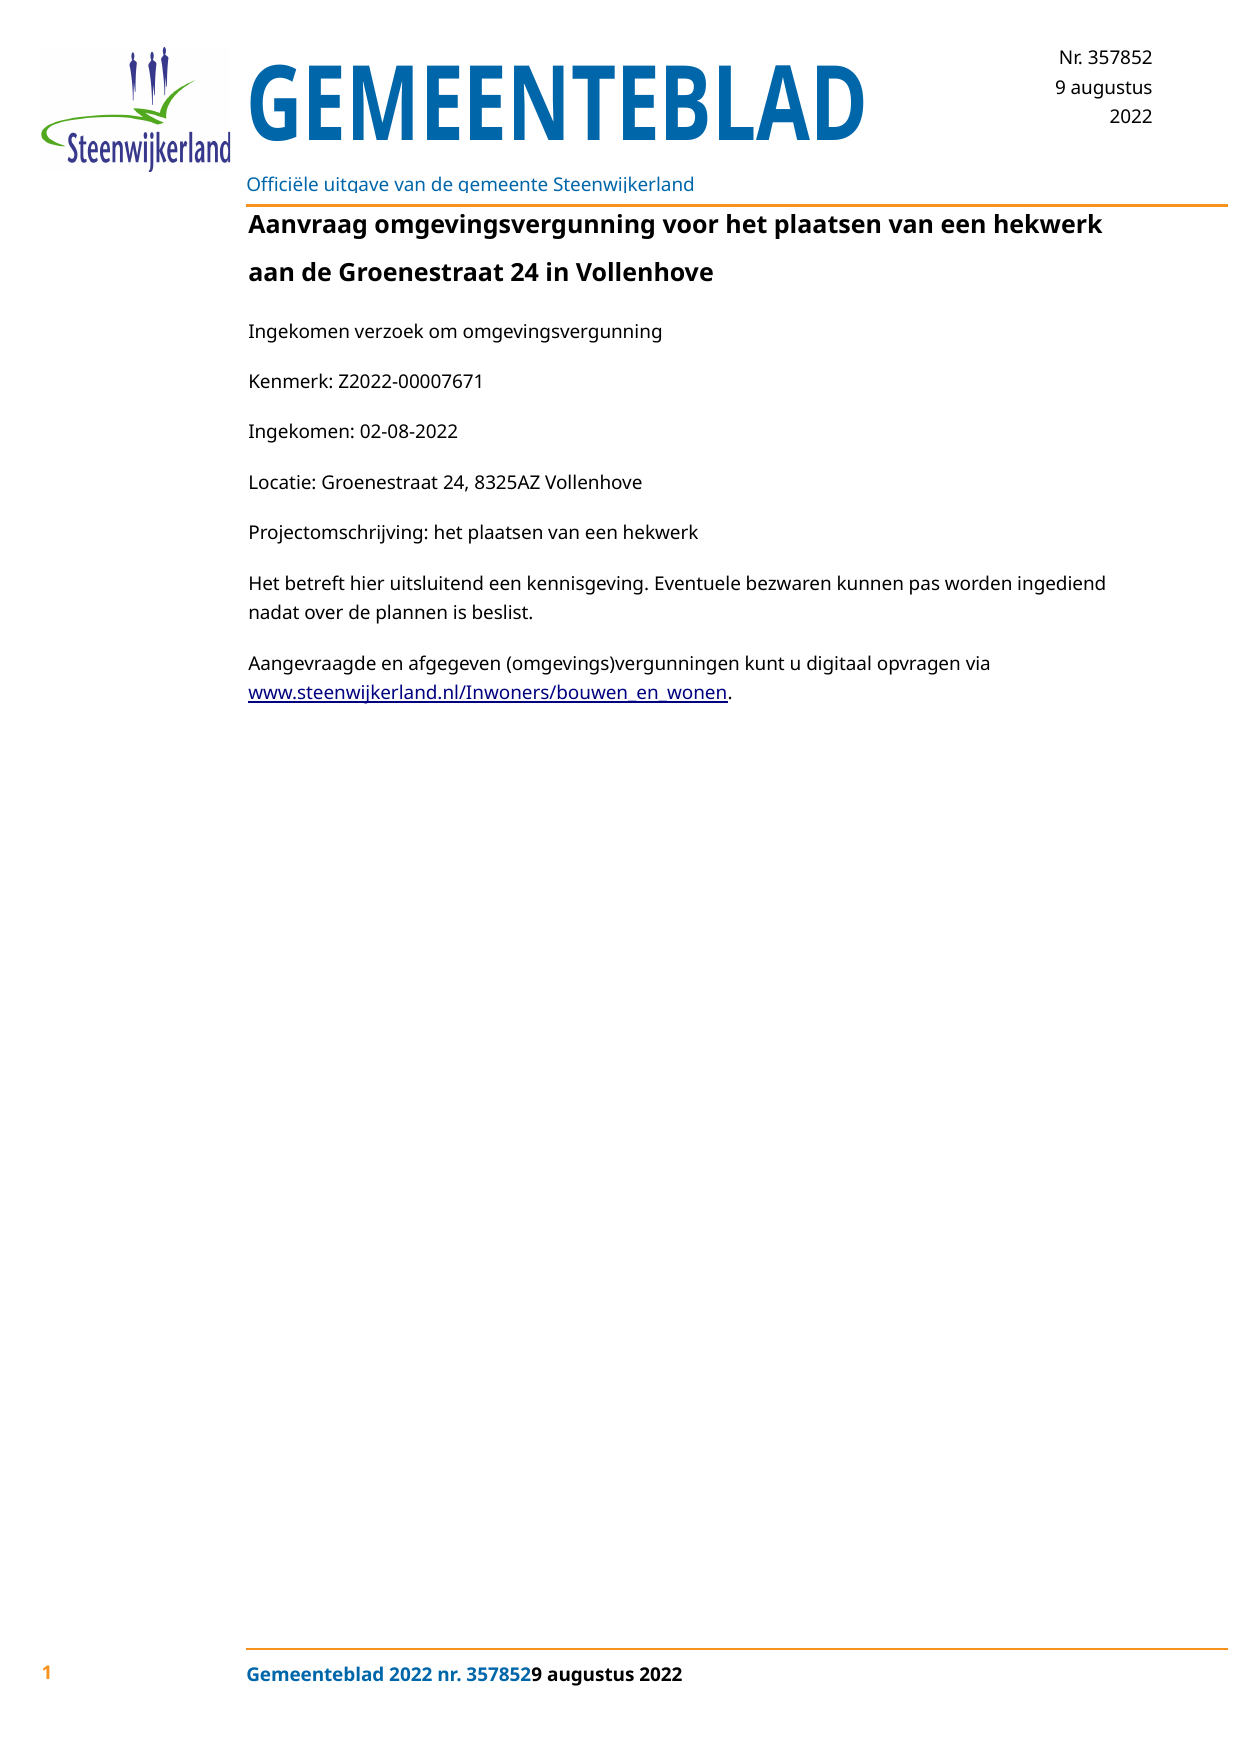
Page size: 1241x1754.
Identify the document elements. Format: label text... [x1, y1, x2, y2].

text Ingekomen verzoek om omgevingsvergunning [248, 318, 1152, 344]
text Locatie: Groenestraat 24, 8325AZ Vollenhove [248, 469, 1152, 495]
text Aanvraag omgevingsvergunning voor het plaatsen van een hekwerk aan de Groenestraat 24 in Vollenhove [248, 207, 1152, 288]
text Ingekomen: 02-08-2022 [248, 419, 1152, 444]
text Kenmerk: Z2022-00007671 [248, 368, 1152, 394]
picture [41, 47, 231, 172]
text Het betreft hier uitsluitend een kennisgeving. Eventuele bezwaren kunnen pas worden ingediend nadat over de plannen is beslist. [248, 570, 1152, 625]
text Projectomschrijving: het plaatsen van een hekwerk [248, 519, 1152, 545]
text Aangevraagde en afgegeven (omgevings)vergunningen kunt u digitaal opvragen via www.steenwijkerland.nl/Inwoners/bouwen_en_wonen. [248, 650, 1152, 705]
